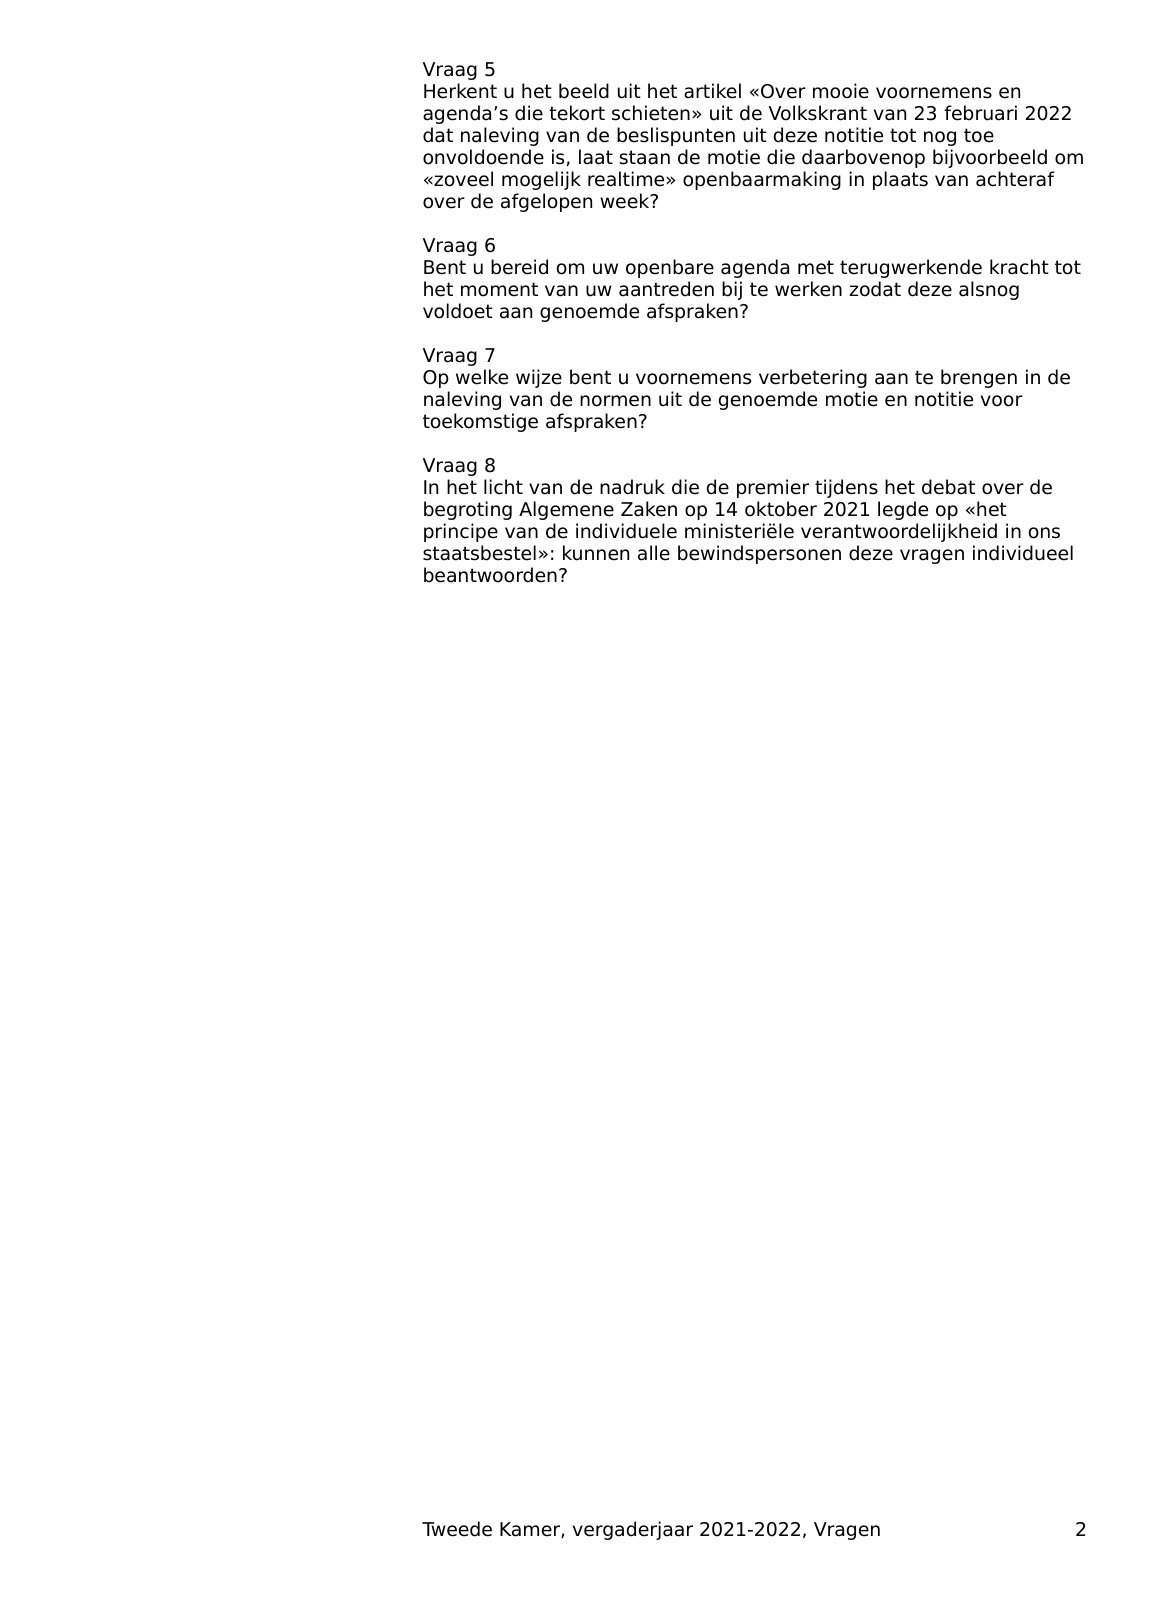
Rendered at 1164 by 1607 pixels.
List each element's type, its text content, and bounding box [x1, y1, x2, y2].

text Vraag 8 [422, 455, 1087, 477]
text Herkent u het beeld uit het artikel «Over mooie voornemens en agenda’s die tekort schieten» uit de Volkskrant van 23 februari 2022 dat naleving van de beslispunten uit deze notitie tot nog toe onvoldoende is, laat staan de motie die daarbovenop bijvoorbeeld om «zoveel mogelijk realtime» openbaarmaking in plaats van achteraf over de afgelopen week? [422, 81, 1087, 213]
text Bent u bereid om uw openbare agenda met terugwerkende kracht tot het moment van uw aantreden bij te werken zodat deze alsnog voldoet aan genoemde afspraken? [422, 257, 1087, 323]
text In het licht van de nadruk die de premier tijdens het debat over de begroting Algemene Zaken op 14 oktober 2021 legde op «het principe van de individuele ministeriële verantwoordelijkheid in ons staatsbestel»: kunnen alle bewindspersonen deze vragen individueel beantwoorden? [422, 477, 1087, 587]
text Vraag 5 [422, 59, 1087, 81]
text Op welke wijze bent u voornemens verbetering aan te brengen in de naleving van de normen uit de genoemde motie en notitie voor toekomstige afspraken? [422, 367, 1087, 433]
text Vraag 7 [422, 345, 1087, 367]
text Vraag 6 [422, 235, 1087, 257]
